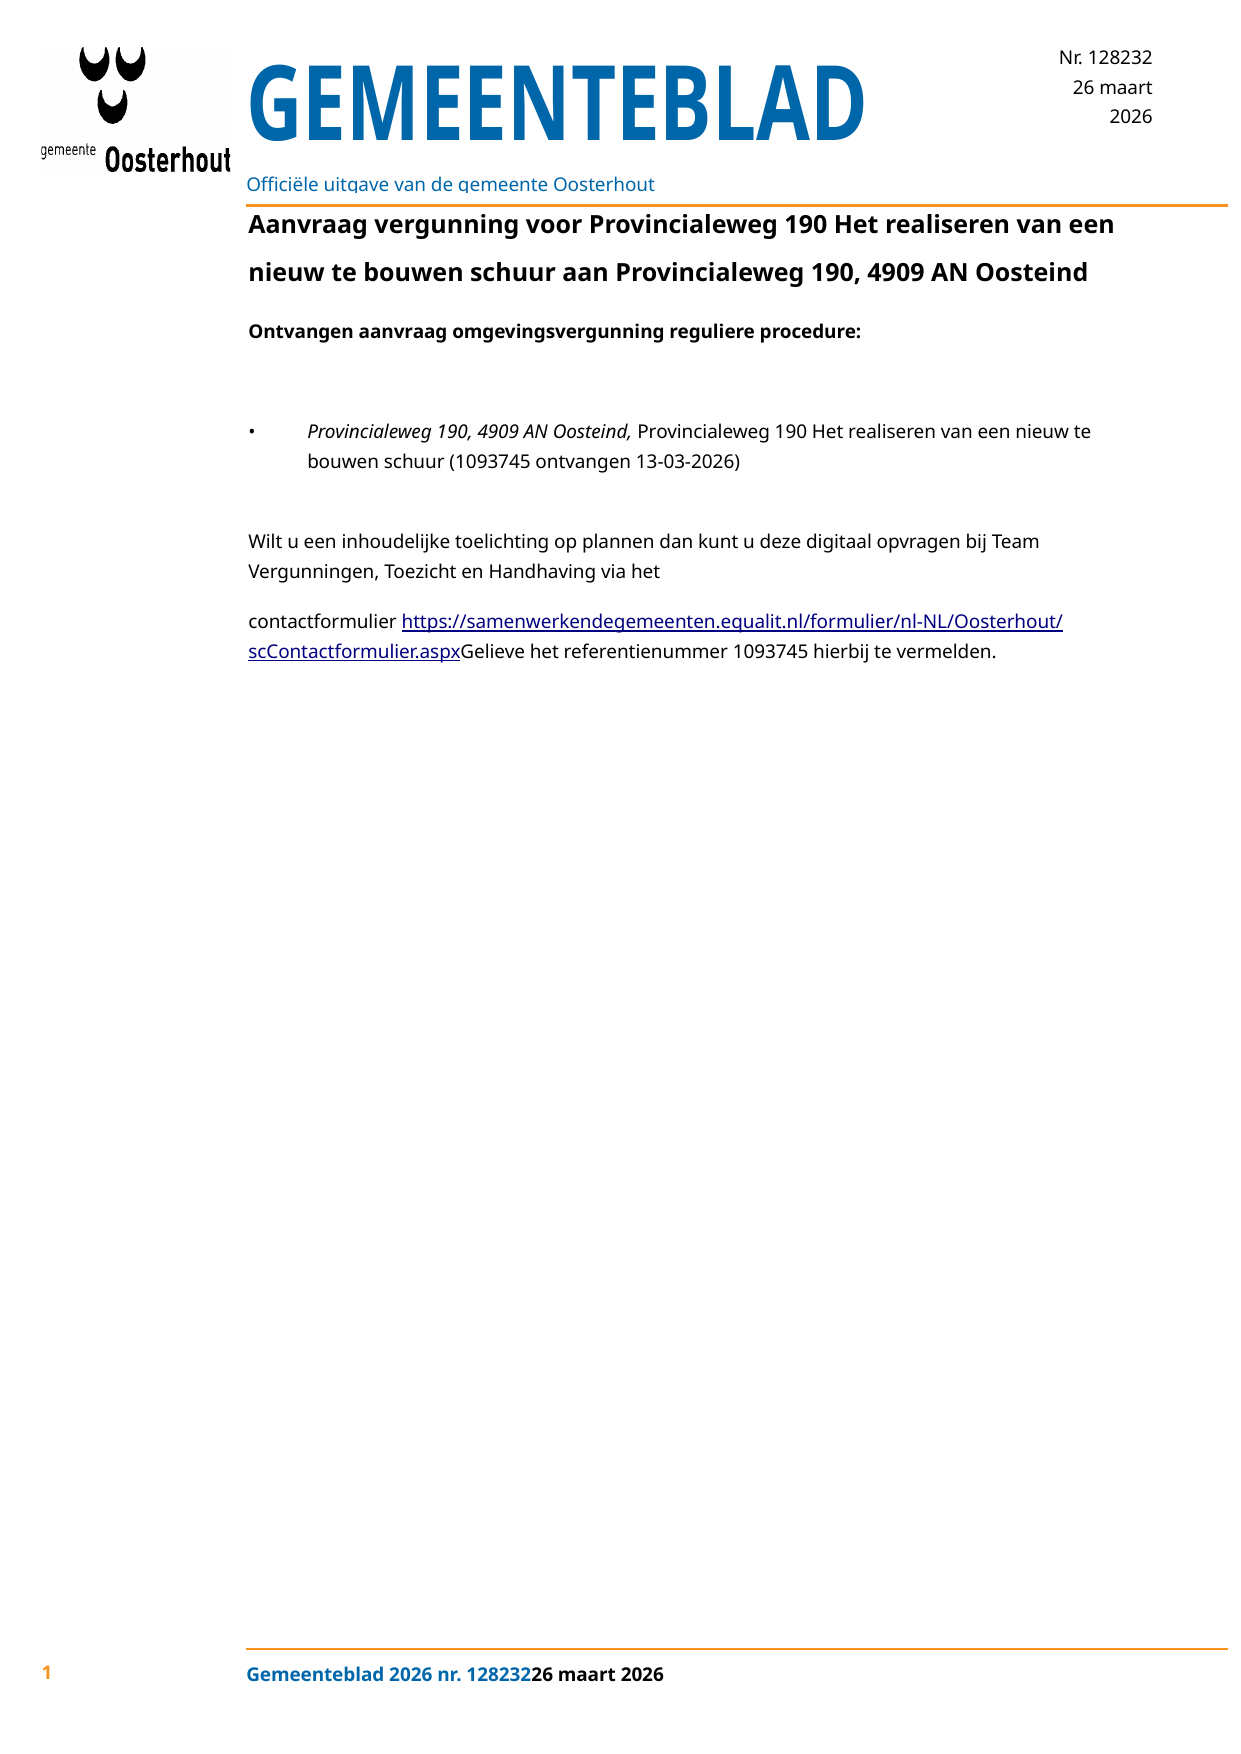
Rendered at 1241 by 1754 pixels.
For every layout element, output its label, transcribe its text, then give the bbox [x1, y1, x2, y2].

text Wilt u een inhoudelijke toelichting op plannen dan kunt u deze digitaal opvragen bij Team Vergunningen, Toezicht en Handhaving via het [248, 528, 1152, 584]
picture [41, 47, 231, 172]
text Aanvraag vergunning voor Provincialeweg 190 Het realiseren van een nieuw te bouwen schuur aan Provincialeweg 190, 4909 AN Oosteind [248, 207, 1152, 288]
list Provincialeweg 190, 4909 AN Oosteind, Provincialeweg 190 Het realiseren van een nieuw te bouwen schuur (1093745 ontvangen 13-03-2026) [248, 419, 1152, 474]
text Ontvangen aanvraag omgevingsvergunning reguliere procedure: [248, 318, 1152, 344]
text contactformulier https://samenwerkendegemeenten.equalit.nl/formulier/nl-NL/Oosterhout/scContactformulier.aspxGelieve het referentienummer 1093745 hierbij te vermelden. [248, 608, 1152, 664]
